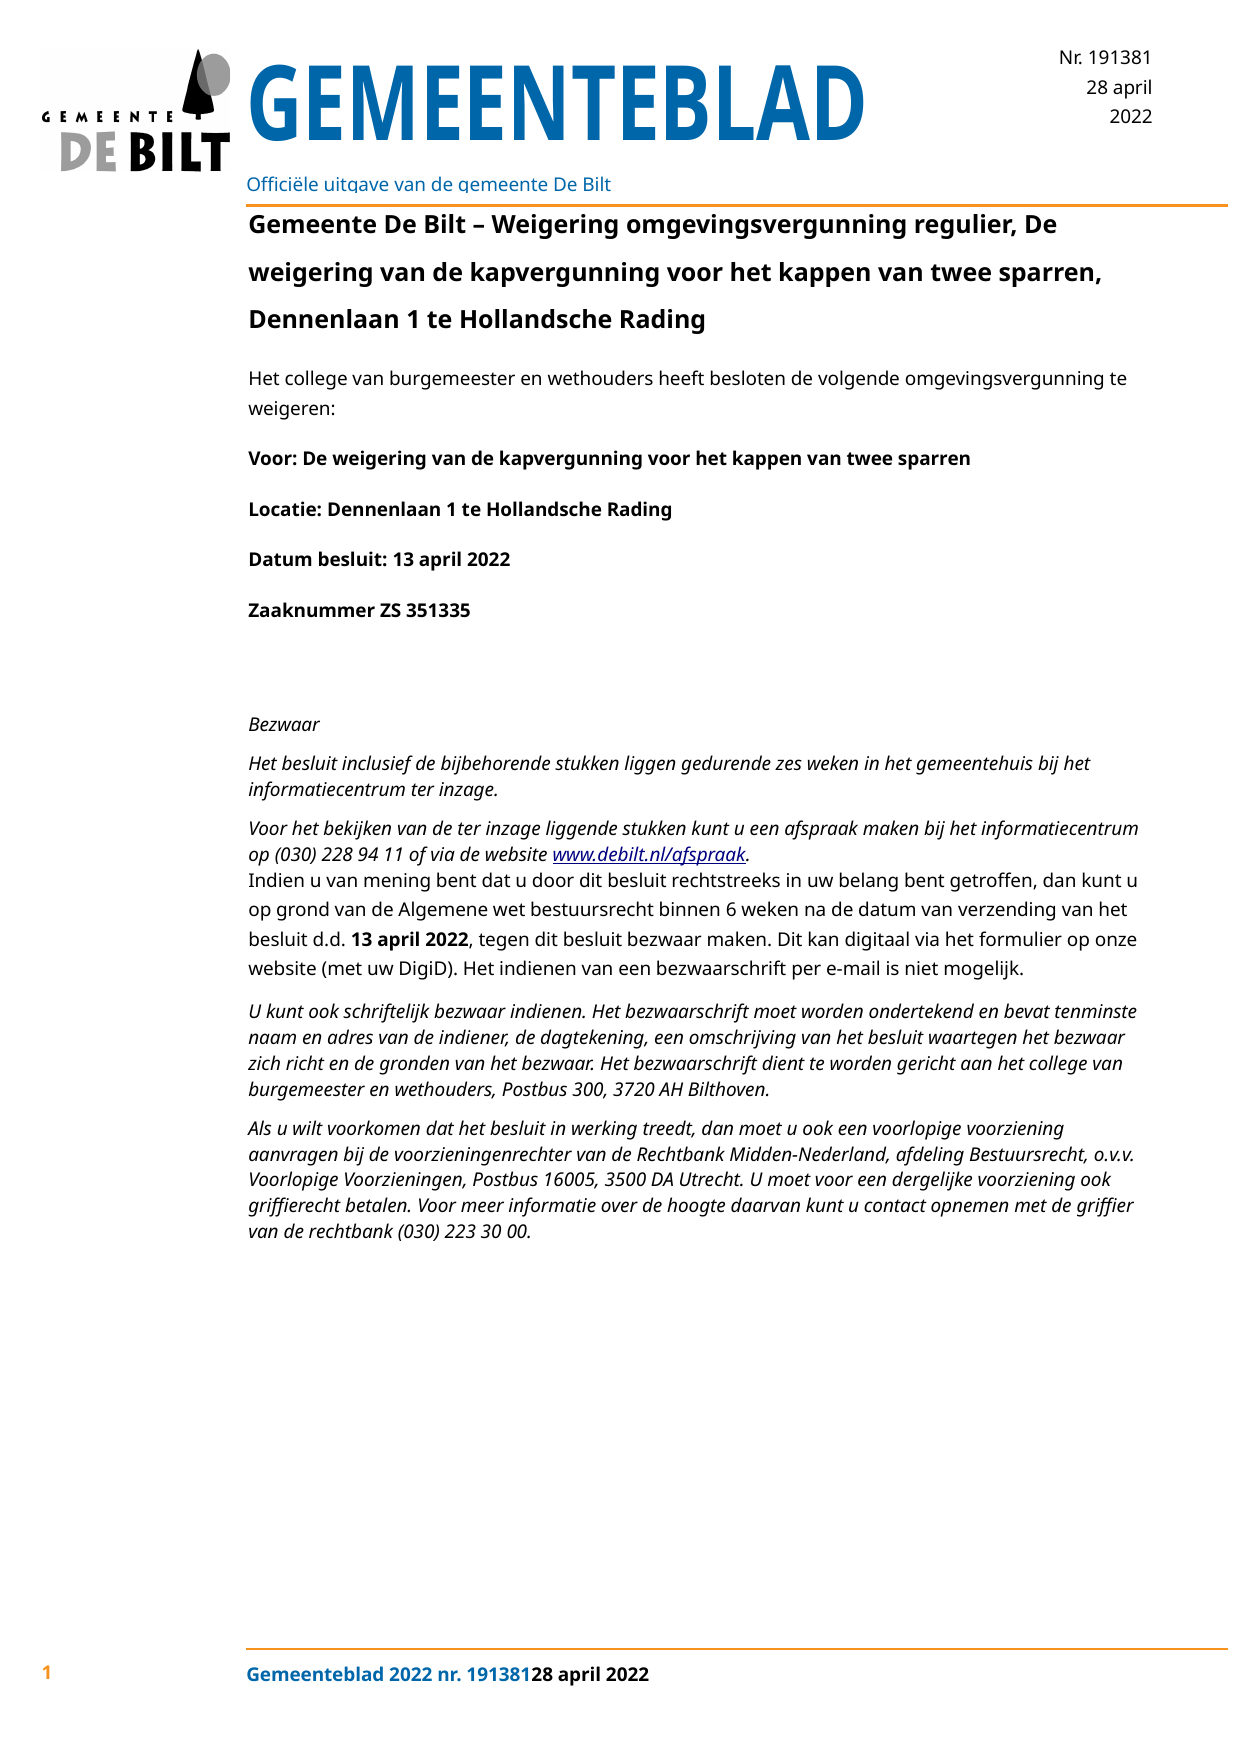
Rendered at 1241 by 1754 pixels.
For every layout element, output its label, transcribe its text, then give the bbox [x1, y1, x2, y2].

text Zaaknummer ZS 351335 [248, 597, 1152, 622]
text U kunt ook schriftelijk bezwaar indienen. Het bezwaarschrift moet worden ondertekend en bevat tenminste naam en adres van de indiener, de dagtekening, een omschrijving van het besluit waartegen het bezwaar zich richt en de gronden van het bezwaar. Het bezwaarschrift dient te worden gericht aan het college van burgemeester en wethouders, Postbus 300, 3720 AH Bilthoven. [248, 999, 1152, 1102]
text Het college van burgemeester en wethouders heeft besloten de volgende omgevingsvergunning te weigeren: [248, 366, 1152, 421]
picture [41, 47, 231, 172]
text Locatie: Dennenlaan 1 te Hollandsche Rading [248, 496, 1152, 522]
text Bezwaar [248, 711, 1152, 737]
text Gemeente De Bilt – Weigering omgevingsvergunning regulier, De weigering van de kapvergunning voor het kappen van twee sparren, Dennenlaan 1 te Hollandsche Rading [248, 207, 1152, 336]
text Het besluit inclusief de bijbehorende stukken liggen gedurende zes weken in het gemeentehuis bij het informatiecentrum ter inzage. [248, 750, 1152, 802]
text Als u wilt voorkomen dat het besluit in werking treedt, dan moet u ook een voorlopige voorziening aanvragen bij de voorzieningenrechter van de Rechtbank Midden-Nederland, afdeling Bestuursrecht, o.v.v. Voorlopige Voorzieningen, Postbus 16005, 3500 DA Utrecht. U moet voor een dergelijke voorziening ook griffierecht betalen. Voor meer informatie over de hoogte daarvan kunt u contact opnemen met de griffier van de rechtbank (030) 223 30 00. [248, 1115, 1152, 1244]
text Voor: De weigering van de kapvergunning voor het kappen van twee sparren [248, 446, 1152, 471]
text Indien u van mening bent dat u door dit besluit rechtstreeks in uw belang bent getroffen, dan kunt u op grond van de Algemene wet bestuursrecht binnen 6 weken na de datum van verzending van het besluit d.d. 13 april 2022, tegen dit besluit bezwaar maken. Dit kan digitaal via het formulier op onze website (met uw DigiD). Het indienen van een bezwaarschrift per e-mail is niet mogelijk. [248, 867, 1152, 981]
text Voor het bekijken van de ter inzage liggende stukken kunt u een afspraak maken bij het informatiecentrum op (030) 228 94 11 of via de website www.debilt.nl/afspraak. [248, 815, 1152, 867]
text Datum besluit: 13 april 2022 [248, 546, 1152, 572]
